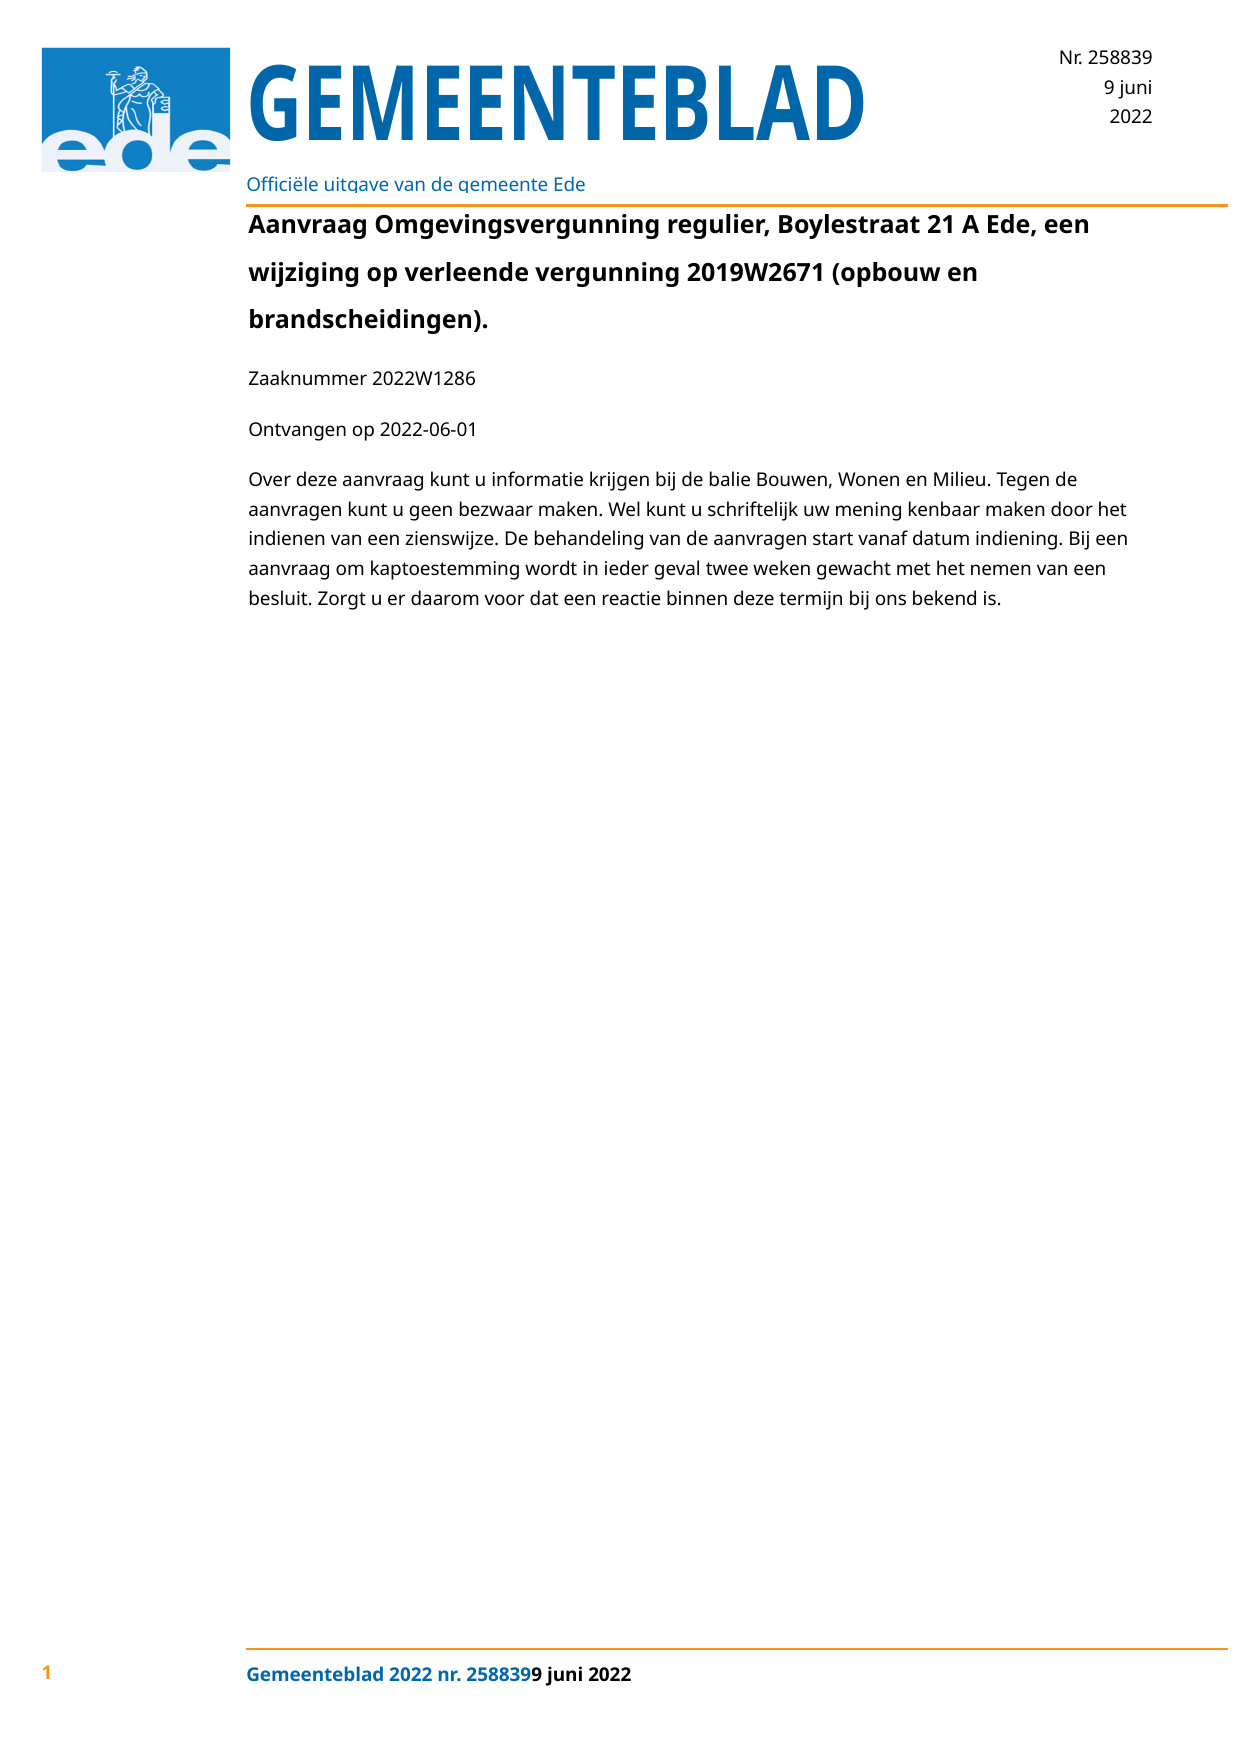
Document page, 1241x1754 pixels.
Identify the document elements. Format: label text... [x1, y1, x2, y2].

text Aanvraag Omgevingsvergunning regulier, Boylestraat 21 A Ede, een wijziging op verleende vergunning 2019W2671 (opbouw en brandscheidingen). [248, 207, 1152, 336]
text Ontvangen op 2022-06-01 [248, 416, 1152, 442]
text Over deze aanvraag kunt u informatie krijgen bij de balie Bouwen, Wonen en Milieu. Tegen de aanvragen kunt u geen bezwaar maken. Wel kunt u schriftelijk uw mening kenbaar maken door het indienen van een zienswijze. De behandeling van de aanvragen start vanaf datum indiening. Bij een aanvraag om kaptoestemming wordt in ieder geval twee weken gewacht met het nemen van een besluit. Zorgt u er daarom voor dat een reactie binnen deze termijn bij ons bekend is. [248, 466, 1152, 610]
picture [41, 47, 231, 172]
text Zaaknummer 2022W1286 [248, 366, 1152, 391]
